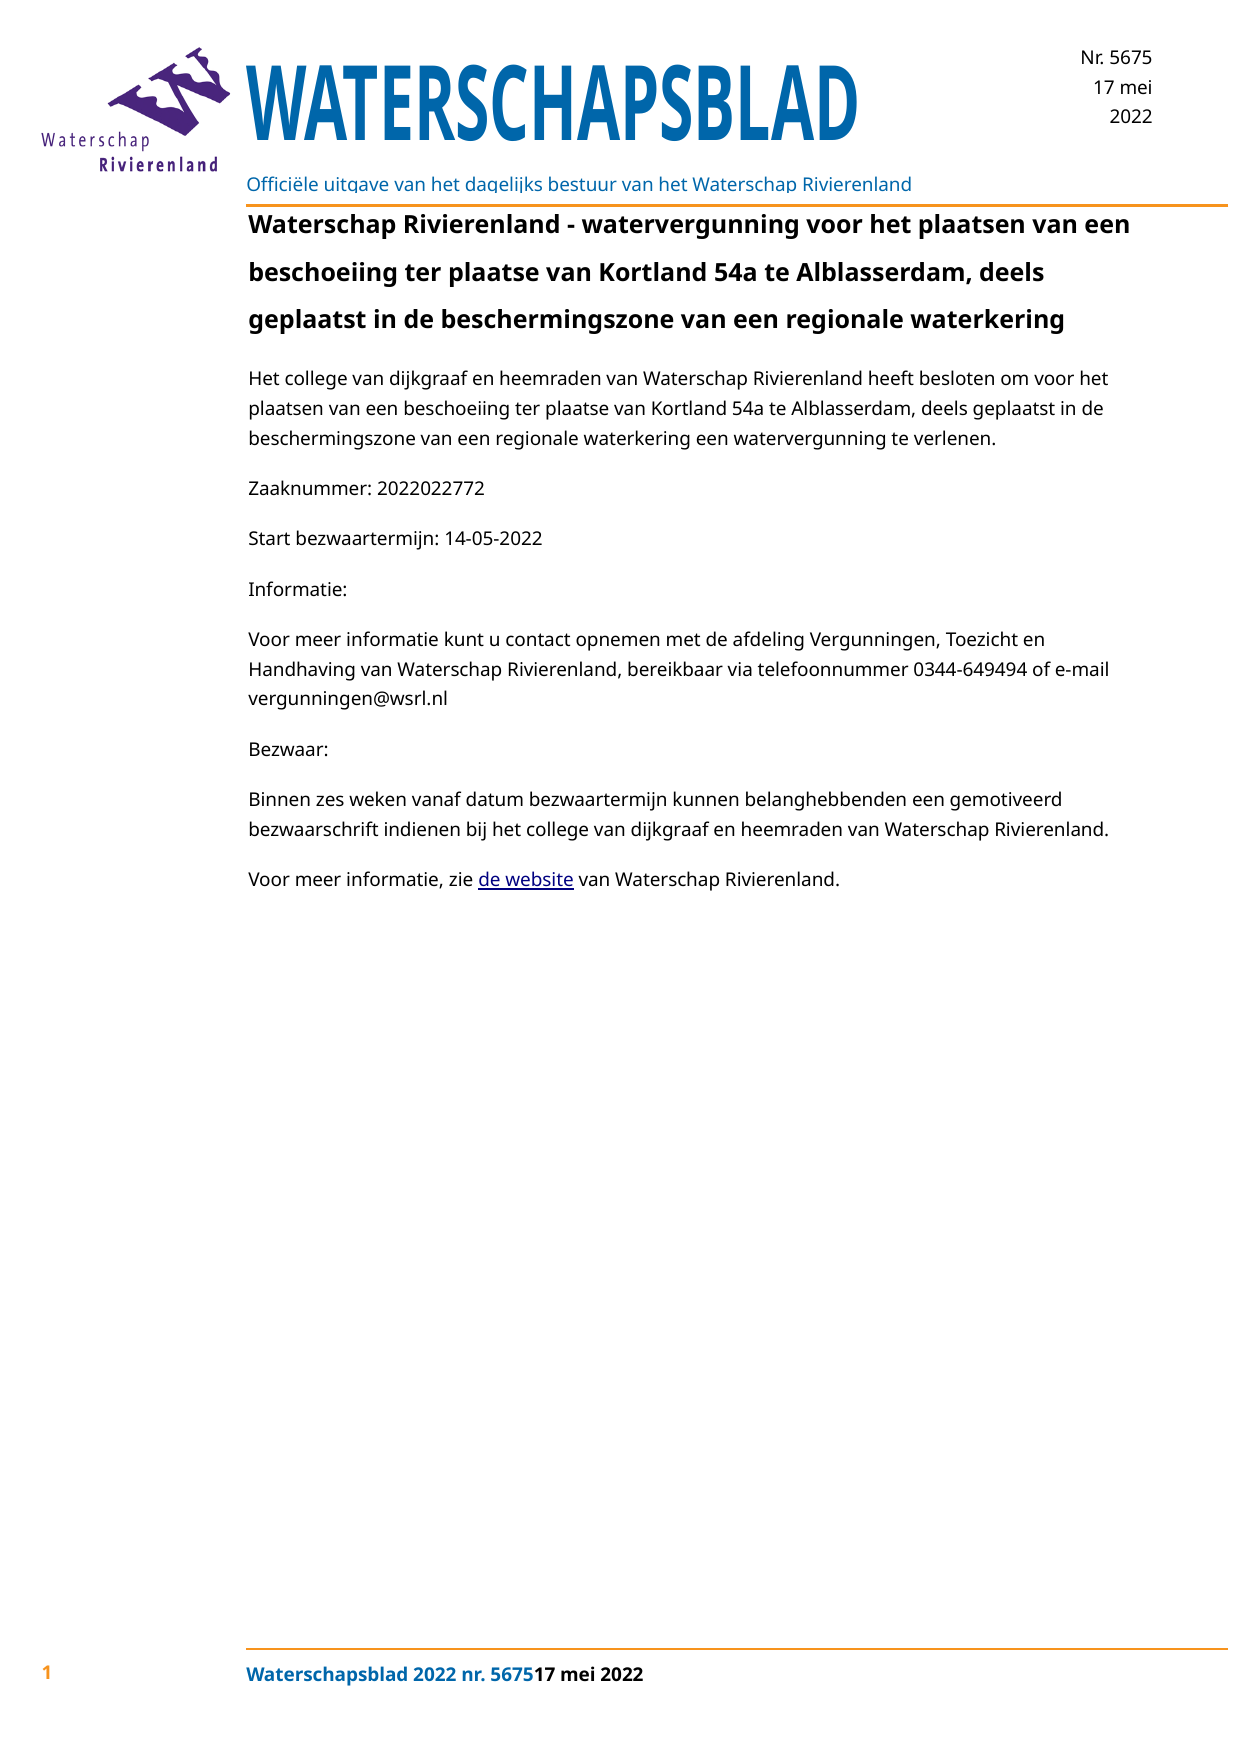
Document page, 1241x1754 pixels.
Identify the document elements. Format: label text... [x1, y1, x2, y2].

text Bezwaar: [248, 736, 1152, 762]
picture [41, 47, 231, 172]
text Binnen zes weken vanaf datum bezwaartermijn kunnen belanghebbenden een gemotiveerd bezwaarschrift indienen bij het college van dijkgraaf en heemraden van Waterschap Rivierenland. [248, 786, 1152, 842]
text Zaaknummer: 2022022772 [248, 475, 1152, 501]
text Informatie: [248, 576, 1152, 602]
text Voor meer informatie kunt u contact opnemen met de afdeling Vergunningen, Toezicht en Handhaving van Waterschap Rivierenland, bereikbaar via telefoonnummer 0344-649494 of e-mail vergunningen@wsrl.nl [248, 626, 1152, 711]
text Start bezwaartermijn: 14-05-2022 [248, 526, 1152, 551]
text Waterschap Rivierenland - watervergunning voor het plaatsen van een beschoeiing ter plaatse van Kortland 54a te Alblasserdam, deels geplaatst in de beschermingszone van een regionale waterkering [248, 207, 1152, 336]
text Het college van dijkgraaf en heemraden van Waterschap Rivierenland heeft besloten om voor het plaatsen van een beschoeiing ter plaatse van Kortland 54a te Alblasserdam, deels geplaatst in de beschermingszone van een regionale waterkering een watervergunning te verlenen. [248, 366, 1152, 450]
text Voor meer informatie, zie de website van Waterschap Rivierenland. [248, 866, 1152, 892]
